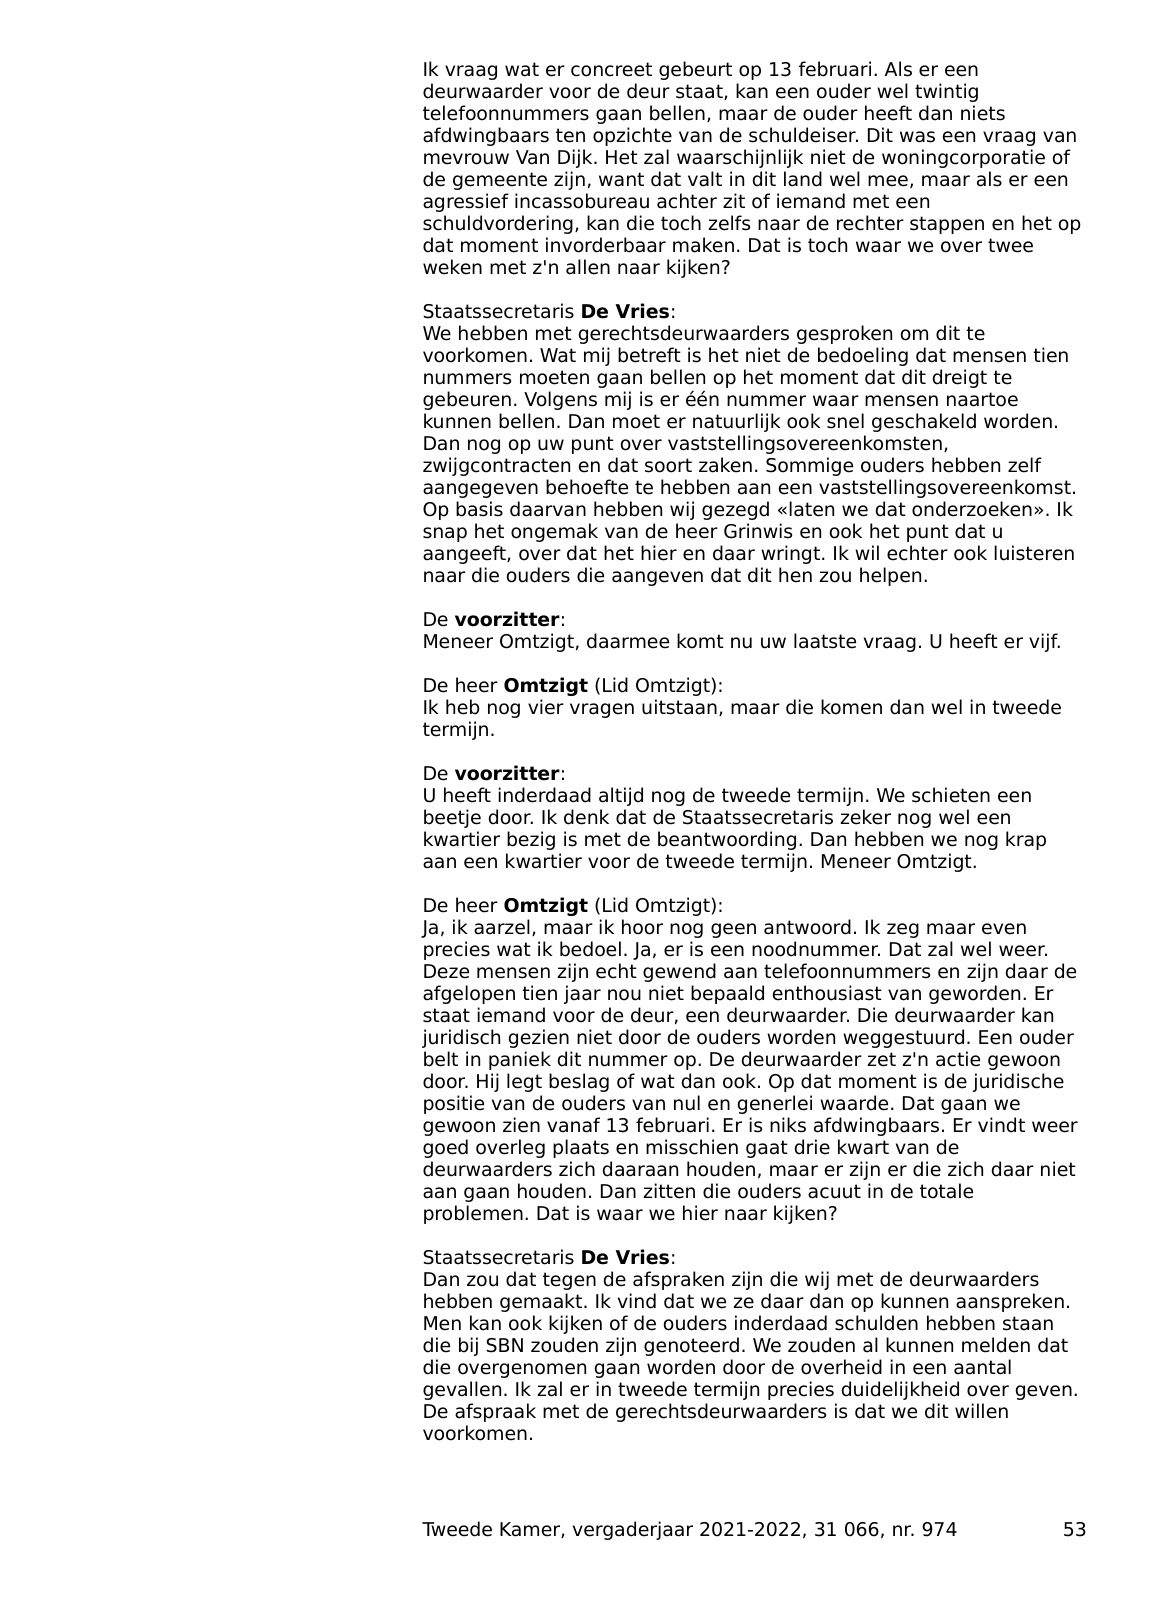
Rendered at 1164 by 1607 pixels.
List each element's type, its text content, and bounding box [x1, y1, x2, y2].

text De heer Omtzigt (Lid Omtzigt): [422, 675, 1087, 697]
text Ik heb nog vier vragen uitstaan, maar die komen dan wel in tweede termijn. [422, 697, 1087, 741]
text Staatssecretaris De Vries: [422, 1247, 1087, 1269]
text De heer Omtzigt (Lid Omtzigt): [422, 895, 1087, 917]
text Ja, ik aarzel, maar ik hoor nog geen antwoord. Ik zeg maar even precies wat ik bedoel. Ja, er is een noodnummer. Dat zal wel weer. Deze mensen zijn echt gewend aan telefoonnummers en zijn daar de afgelopen tien jaar nou niet bepaald enthousiast van geworden. Er staat iemand voor de deur, een deurwaarder. Die deurwaarder kan juridisch gezien niet door de ouders worden weggestuurd. Een ouder belt in paniek dit nummer op. De deurwaarder zet z'n actie gewoon door. Hij legt beslag of wat dan ook. Op dat moment is de juridische positie van de ouders van nul en generlei waarde. Dat gaan we gewoon zien vanaf 13 februari. Er is niks afdwingbaars. Er vindt weer goed overleg plaats en misschien gaat drie kwart van de deurwaarders zich daaraan houden, maar er zijn er die zich daar niet aan gaan houden. Dan zitten die ouders acuut in de totale problemen. Dat is waar we hier naar kijken? [422, 917, 1087, 1225]
text Dan zou dat tegen de afspraken zijn die wij met de deurwaarders hebben gemaakt. Ik vind dat we ze daar dan op kunnen aanspreken. Men kan ook kijken of de ouders inderdaad schulden hebben staan die bij SBN zouden zijn genoteerd. We zouden al kunnen melden dat die overgenomen gaan worden door de overheid in een aantal gevallen. Ik zal er in tweede termijn precies duidelijkheid over geven. De afspraak met de gerechtsdeurwaarders is dat we dit willen voorkomen. [422, 1269, 1087, 1445]
text U heeft inderdaad altijd nog de tweede termijn. We schieten een beetje door. Ik denk dat de Staatssecretaris zeker nog wel een kwartier bezig is met de beantwoording. Dan hebben we nog krap aan een kwartier voor de tweede termijn. Meneer Omtzigt. [422, 785, 1087, 873]
text Staatssecretaris De Vries: [422, 301, 1087, 323]
text Meneer Omtzigt, daarmee komt nu uw laatste vraag. U heeft er vijf. [422, 631, 1087, 653]
text We hebben met gerechtsdeurwaarders gesproken om dit te voorkomen. Wat mij betreft is het niet de bedoeling dat mensen tien nummers moeten gaan bellen op het moment dat dit dreigt te gebeuren. Volgens mij is er één nummer waar mensen naartoe kunnen bellen. Dan moet er natuurlijk ook snel geschakeld worden. [422, 323, 1087, 433]
text Dan nog op uw punt over vaststellingsovereenkomsten, zwijgcontracten en dat soort zaken. Sommige ouders hebben zelf aangegeven behoefte te hebben aan een vaststellingsovereenkomst. Op basis daarvan hebben wij gezegd «laten we dat onderzoeken». Ik snap het ongemak van de heer Grinwis en ook het punt dat u aangeeft, over dat het hier en daar wringt. Ik wil echter ook luisteren naar die ouders die aangeven dat dit hen zou helpen. [422, 433, 1087, 587]
text De voorzitter: [422, 609, 1087, 631]
text De voorzitter: [422, 763, 1087, 785]
text Ik vraag wat er concreet gebeurt op 13 februari. Als er een deurwaarder voor de deur staat, kan een ouder wel twintig telefoonnummers gaan bellen, maar de ouder heeft dan niets afdwingbaars ten opzichte van de schuldeiser. Dit was een vraag van mevrouw Van Dijk. Het zal waarschijnlijk niet de woningcorporatie of de gemeente zijn, want dat valt in dit land wel mee, maar als er een agressief incassobureau achter zit of iemand met een schuldvordering, kan die toch zelfs naar de rechter stappen en het op dat moment invorderbaar maken. Dat is toch waar we over twee weken met z'n allen naar kijken? [422, 59, 1087, 279]
